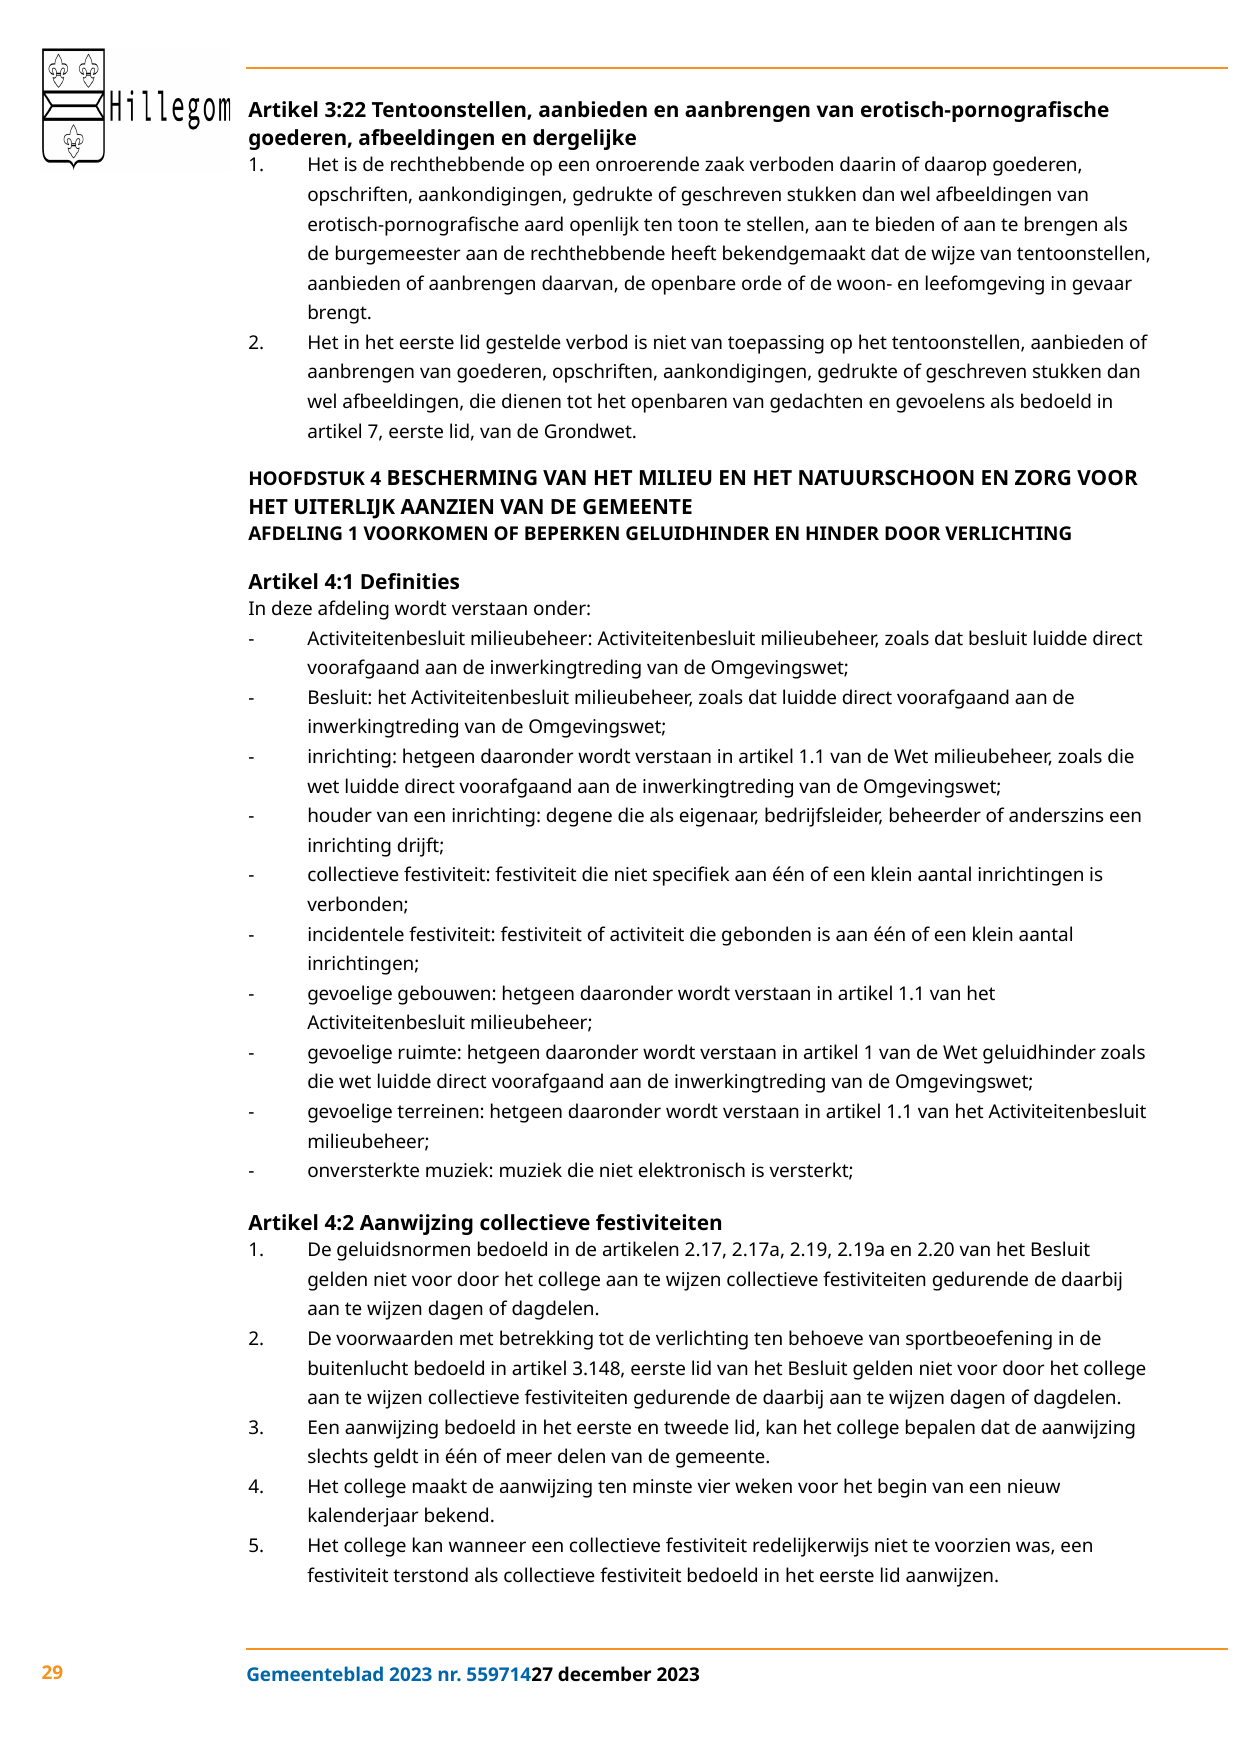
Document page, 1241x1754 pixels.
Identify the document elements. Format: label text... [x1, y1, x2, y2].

list gevoelige ruimte: hetgeen daaronder wordt verstaan in artikel 1 van de Wet geluidhinder zoals die wet luidde direct voorafgaand aan de inwerkingtreding van de Omgevingswet; [248, 1039, 1152, 1094]
text Artikel 3:22 Tentoonstellen, aanbieden en aanbrengen van erotisch-pornografische goederen, afbeeldingen en dergelijke [248, 95, 1152, 152]
list collectieve festiviteit: festiviteit die niet specifiek aan één of een klein aantal inrichtingen is verbonden; [248, 862, 1152, 917]
list onversterkte muziek: muziek die niet elektronisch is versterkt; [248, 1157, 1152, 1183]
text Artikel 4:2 Aanwijzing collectieve festiviteiten [248, 1208, 1152, 1236]
list Het in het eerste lid gestelde verbod is niet van toepassing op het tentoonstellen, aanbieden of aanbrengen van goederen, opschriften, aankondigingen, gedrukte of geschreven stukken dan wel afbeeldingen, die dienen tot het openbaren van gedachten en gevoelens als bedoeld in artikel 7, eerste lid, van de Grondwet. [248, 329, 1152, 444]
list Het is de rechthebbende op een onroerende zaak verboden daarin of daarop goederen, opschriften, aankondigingen, gedrukte of geschreven stukken dan wel afbeeldingen van erotisch-pornografische aard openlijk ten toon te stellen, aan te bieden of aan te brengen als de burgemeester aan de rechthebbende heeft bekendgemaakt dat de wijze van tentoonstellen, aanbieden of aanbrengen daarvan, de openbare orde of de woon- en leefomgeving in gevaar brengt. [248, 152, 1152, 325]
list Een aanwijzing bedoeld in het eerste en tweede lid, kan het college bepalen dat de aanwijzing slechts geldt in één of meer delen van de gemeente. [248, 1414, 1152, 1469]
picture [41, 47, 231, 172]
list De geluidsnormen bedoeld in de artikelen 2.17, 2.17a, 2.19, 2.19a en 2.20 van het Besluit gelden niet voor door het college aan te wijzen collectieve festiviteiten gedurende de daarbij aan te wijzen dagen of dagdelen. [248, 1236, 1152, 1321]
list gevoelige terreinen: hetgeen daaronder wordt verstaan in artikel 1.1 van het Activiteitenbesluit milieubeheer; [248, 1098, 1152, 1154]
text HOOFDSTUK 4 BESCHERMING VAN HET MILIEU EN HET NATUURSCHOON EN ZORG VOOR HET UITERLIJK AANZIEN VAN DE GEMEENTE [248, 463, 1152, 520]
list inrichting: hetgeen daaronder wordt verstaan in artikel 1.1 van de Wet milieubeheer, zoals die wet luidde direct voorafgaand aan de inwerkingtreding van de Omgevingswet; [248, 743, 1152, 799]
list Het college maakt de aanwijzing ten minste vier weken voor het begin van een nieuw kalenderjaar bekend. [248, 1473, 1152, 1528]
list De voorwaarden met betrekking tot de verlichting ten behoeve van sportbeoefening in de buitenlucht bedoeld in artikel 3.148, eerste lid van het Besluit gelden niet voor door het college aan te wijzen collectieve festiviteiten gedurende de daarbij aan te wijzen dagen of dagdelen. [248, 1325, 1152, 1410]
list Besluit: het Activiteitenbesluit milieubeheer, zoals dat luidde direct voorafgaand aan de inwerkingtreding van de Omgevingswet; [248, 684, 1152, 739]
text Artikel 4:1 Definities [248, 567, 1152, 595]
list houder van een inrichting: degene die als eigenaar, bedrijfsleider, beheerder of anderszins een inrichting drijft; [248, 802, 1152, 858]
list Activiteitenbesluit milieubeheer: Activiteitenbesluit milieubeheer, zoals dat besluit luidde direct voorafgaand aan de inwerkingtreding van de Omgevingswet; [248, 625, 1152, 680]
text In deze afdeling wordt verstaan onder: [248, 595, 1152, 621]
text AFDELING 1 VOORKOMEN OF BEPERKEN GELUIDHINDER EN HINDER DOOR VERLICHTING [248, 520, 1152, 546]
list incidentele festiviteit: festiviteit of activiteit die gebonden is aan één of een klein aantal inrichtingen; [248, 921, 1152, 976]
list Het college kan wanneer een collectieve festiviteit redelijkerwijs niet te voorzien was, een festiviteit terstond als collectieve festiviteit bedoeld in het eerste lid aanwijzen. [248, 1532, 1152, 1587]
list gevoelige gebouwen: hetgeen daaronder wordt verstaan in artikel 1.1 van het Activiteitenbesluit milieubeheer; [248, 980, 1152, 1035]
